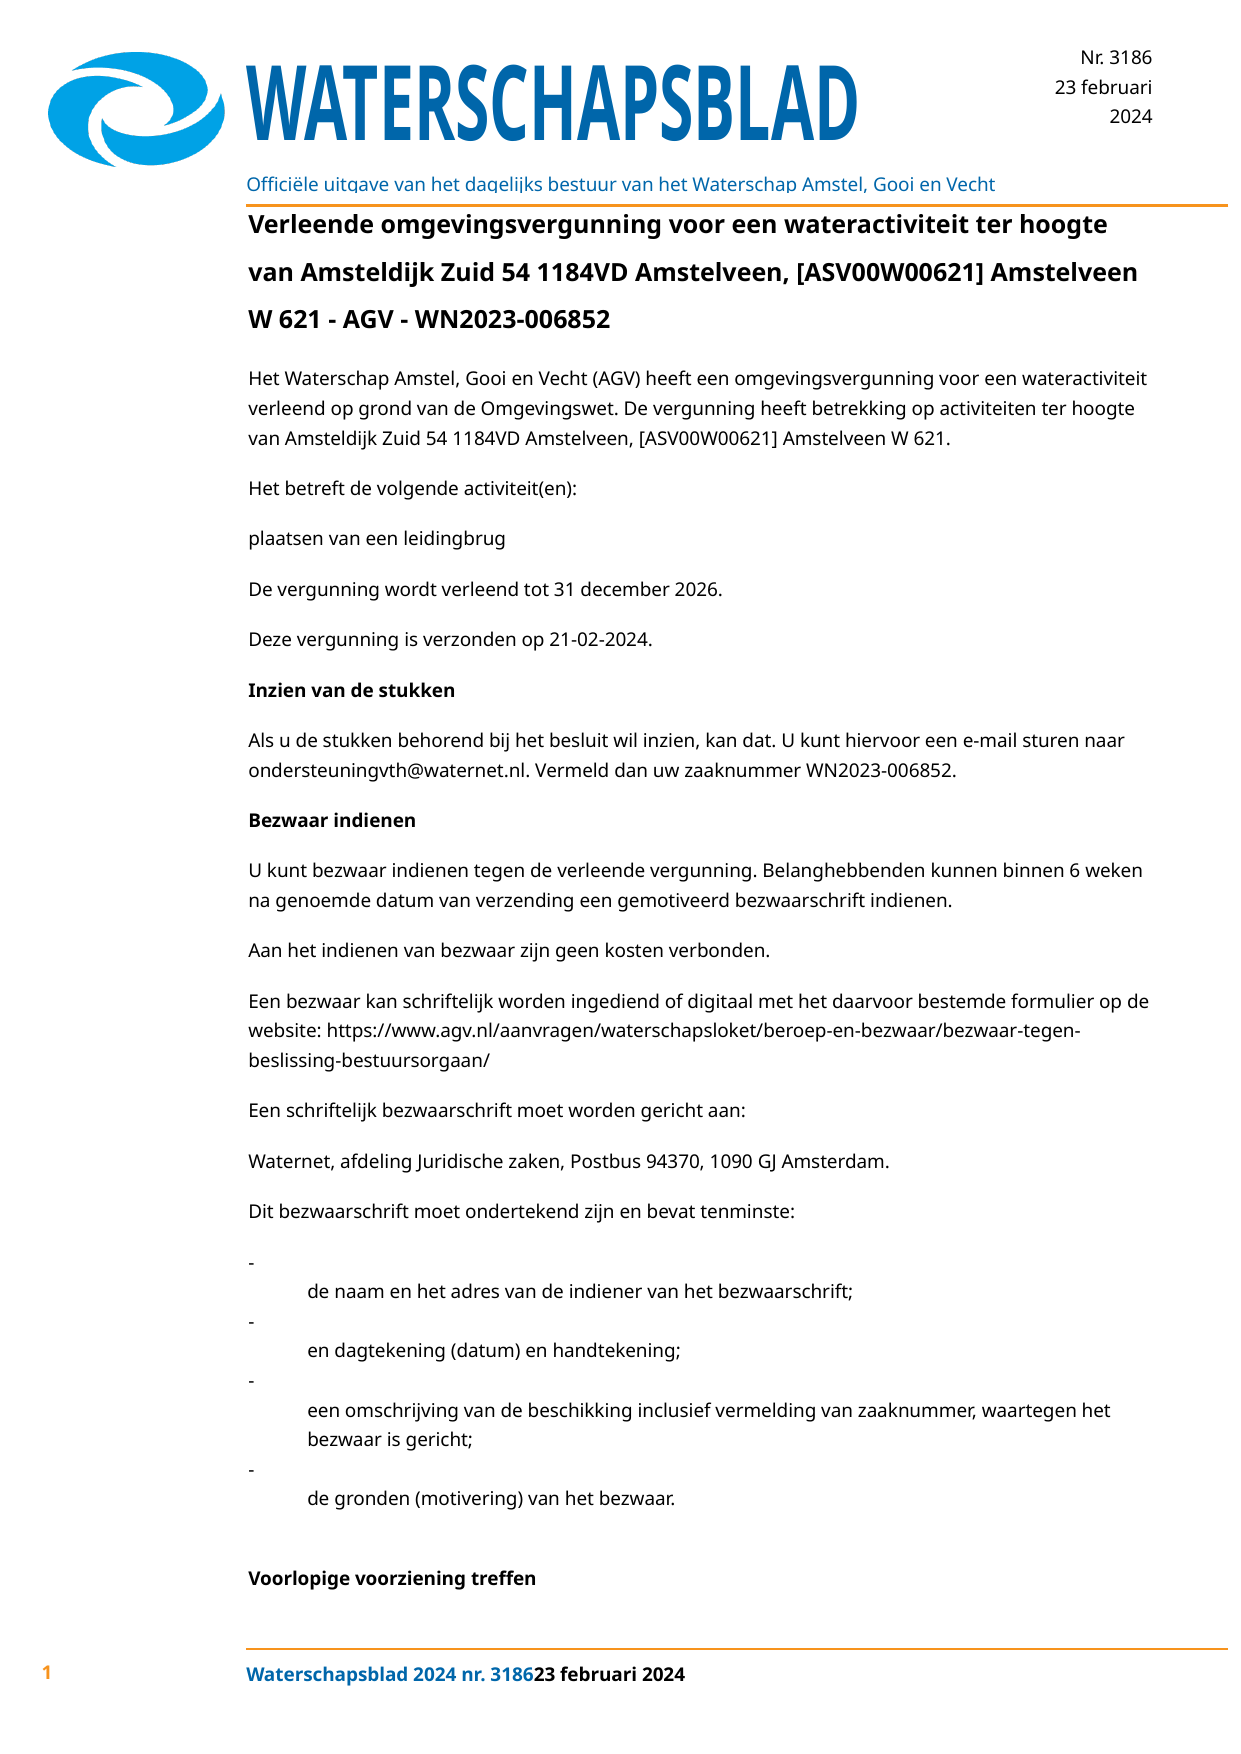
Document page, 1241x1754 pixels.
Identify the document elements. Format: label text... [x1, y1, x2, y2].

text Bezwaar indienen [248, 807, 1152, 833]
text Verleende omgevingsvergunning voor een wateractiviteit ter hoogte van Amsteldijk Zuid 54 1184VD Amstelveen, [ASV00W00621] Amstelveen W 621 - AGV - WN2023-006852 [248, 207, 1152, 336]
text Waternet, afdeling Juridische zaken, Postbus 94370, 1090 GJ Amsterdam. [248, 1148, 1152, 1174]
list de naam en het adres van de indiener van het bezwaarschrift; [248, 1278, 1152, 1304]
text Inzien van de stukken [248, 677, 1152, 702]
text Voorlopige voorziening treffen [248, 1566, 1152, 1591]
text De vergunning wordt verleend tot 31 december 2026. [248, 576, 1152, 602]
text Het betreft de volgende activiteit(en): [248, 475, 1152, 501]
list de gronden (motivering) van het bezwaar. [248, 1486, 1152, 1511]
text Het Waterschap Amstel, Gooi en Vecht (AGV) heeft een omgevingsvergunning voor een wateractiviteit verleend op grond van de Omgevingswet. De vergunning heeft betrekking op activiteiten ter hoogte van Amsteldijk Zuid 54 1184VD Amstelveen, [ASV00W00621] Amstelveen W 621. [248, 366, 1152, 450]
text Dit bezwaarschrift moet ondertekend zijn en bevat tenminste: [248, 1198, 1152, 1224]
text Als u de stukken behorend bij het besluit wil inzien, kan dat. U kunt hiervoor een e-mail sturen naar ondersteuningvth@waternet.nl. Vermeld dan uw zaaknummer WN2023-006852. [248, 727, 1152, 782]
text plaatsen van een leidingbrug [248, 526, 1152, 551]
list een omschrijving van de beschikking inclusief vermelding van zaaknummer, waartegen het bezwaar is gericht; [248, 1397, 1152, 1452]
picture [41, 47, 231, 172]
text Een schriftelijk bezwaarschrift moet worden gericht aan: [248, 1098, 1152, 1123]
text Deze vergunning is verzonden op 21-02-2024. [248, 626, 1152, 652]
list en dagtekening (datum) en handtekening; [248, 1338, 1152, 1363]
text U kunt bezwaar indienen tegen de verleende vergunning. Belanghebbenden kunnen binnen 6 weken na genoemde datum van verzending een gemotiveerd bezwaarschrift indienen. [248, 858, 1152, 913]
text Aan het indienen van bezwaar zijn geen kosten verbonden. [248, 938, 1152, 963]
text Een bezwaar kan schriftelijk worden ingediend of digitaal met het daarvoor bestemde formulier op de website: https://www.agv.nl/aanvragen/waterschapsloket/beroep-en-bezwaar/bezwaar-tegen-beslissing-bestuursorgaan/ [248, 988, 1152, 1073]
